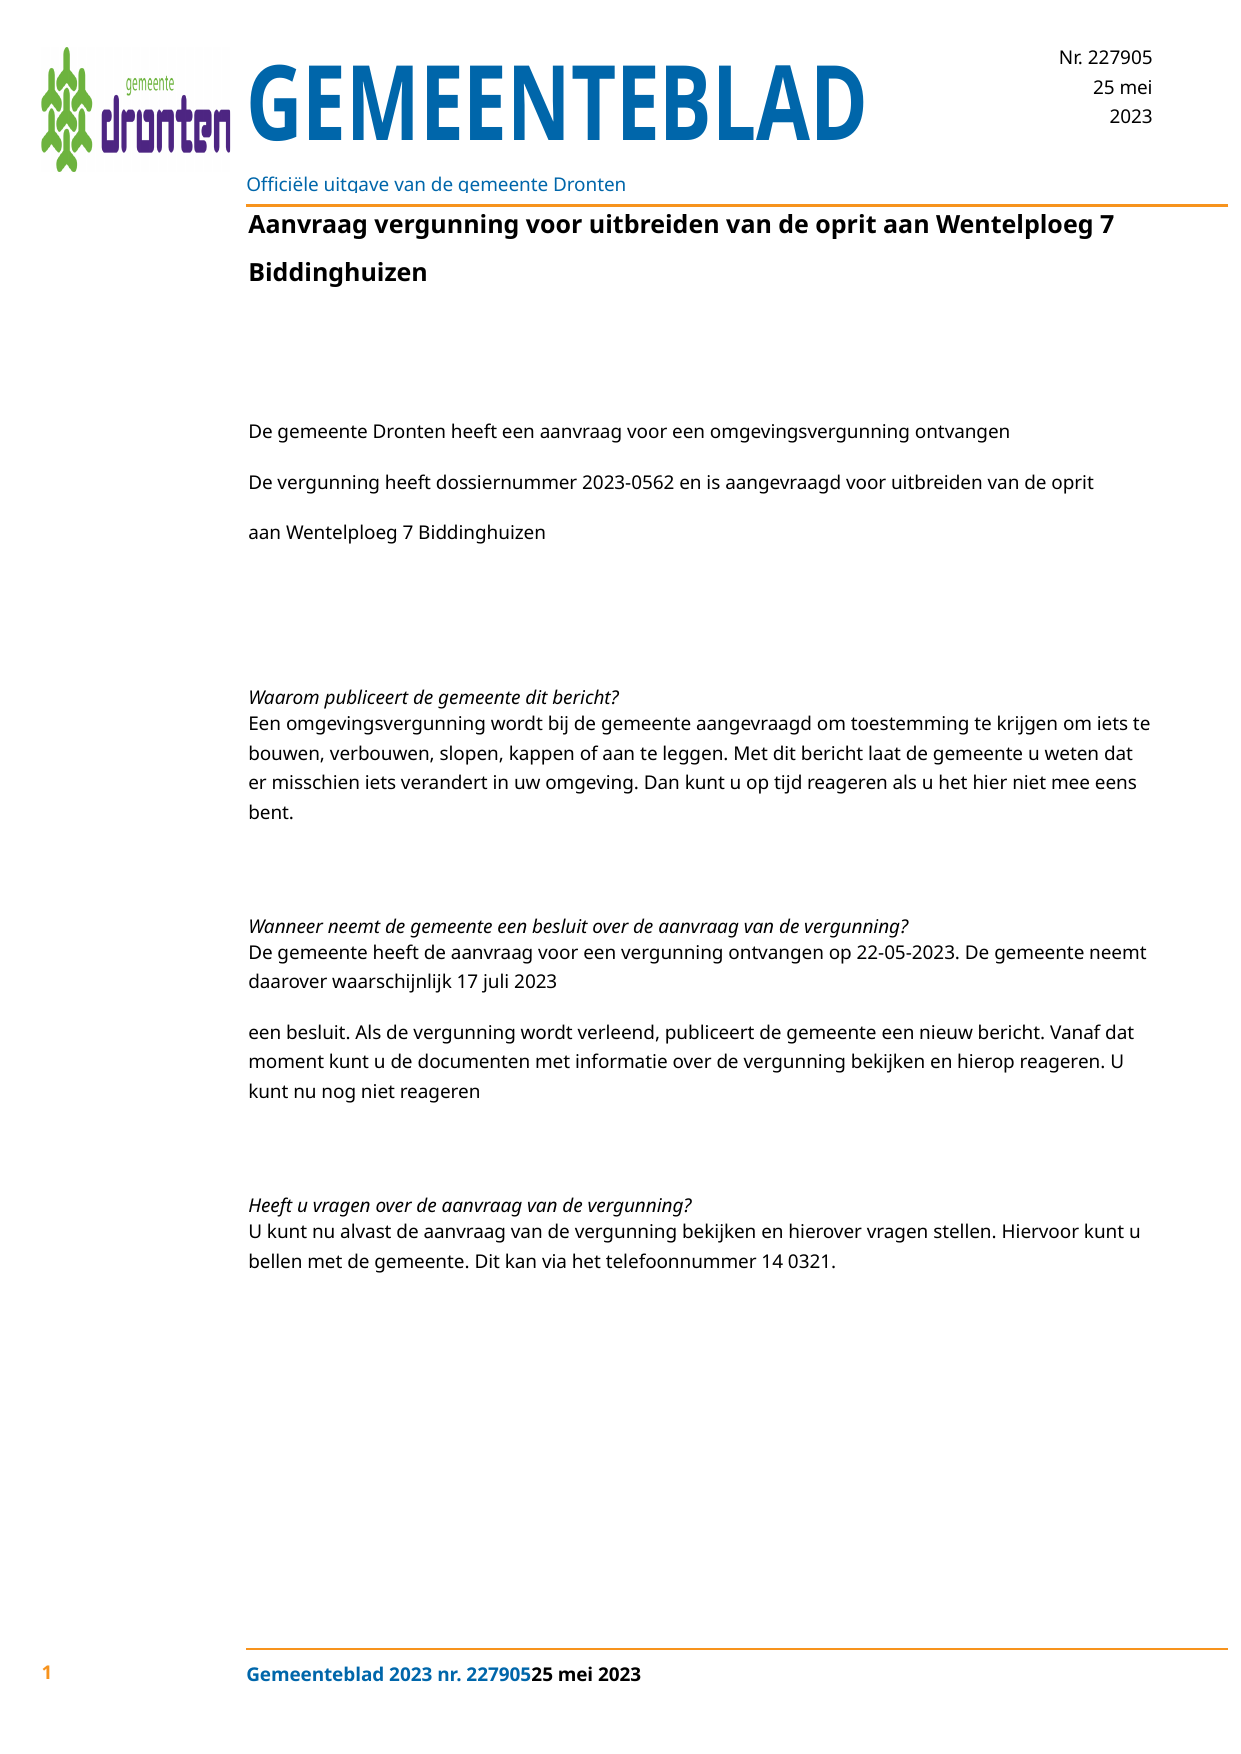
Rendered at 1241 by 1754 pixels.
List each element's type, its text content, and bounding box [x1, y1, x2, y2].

text aan Wentelploeg 7 Biddinghuizen [248, 519, 1152, 545]
text Een omgevingsvergunning wordt bij de gemeente aangevraagd om toestemming te krijgen om iets te bouwen, verbouwen, slopen, kappen of aan te leggen. Met dit bericht laat de gemeente u weten dat er misschien iets verandert in uw omgeving. Dan kunt u op tijd reageren als u het hier niet mee eens bent. [248, 710, 1152, 824]
text Wanneer neemt de gemeente een besluit over de aanvraag van de vergunning? [248, 913, 1152, 939]
text Heeft u vragen over de aanvraag van de vergunning? [248, 1192, 1152, 1218]
text een besluit. Als de vergunning wordt verleend, publiceert de gemeente een nieuw bericht. Vanaf dat moment kunt u de documenten met informatie over de vergunning bekijken en hierop reageren. U kunt nu nog niet reageren [248, 1019, 1152, 1104]
picture [41, 47, 231, 172]
text De gemeente heeft de aanvraag voor een vergunning ontvangen op 22-05-2023. De gemeente neemt daarover waarschijnlijk 17 juli 2023 [248, 939, 1152, 994]
text Aanvraag vergunning voor uitbreiden van de oprit aan Wentelploeg 7 Biddinghuizen [248, 207, 1152, 288]
text U kunt nu alvast de aanvraag van de vergunning bekijken en hierover vragen stellen. Hiervoor kunt u bellen met de gemeente. Dit kan via het telefoonnummer 14 0321. [248, 1218, 1152, 1273]
text De vergunning heeft dossiernummer 2023-0562 en is aangevraagd voor uitbreiden van de oprit [248, 469, 1152, 495]
text Waarom publiceert de gemeente dit bericht? [248, 684, 1152, 710]
text De gemeente Dronten heeft een aanvraag voor een omgevingsvergunning ontvangen [248, 419, 1152, 444]
